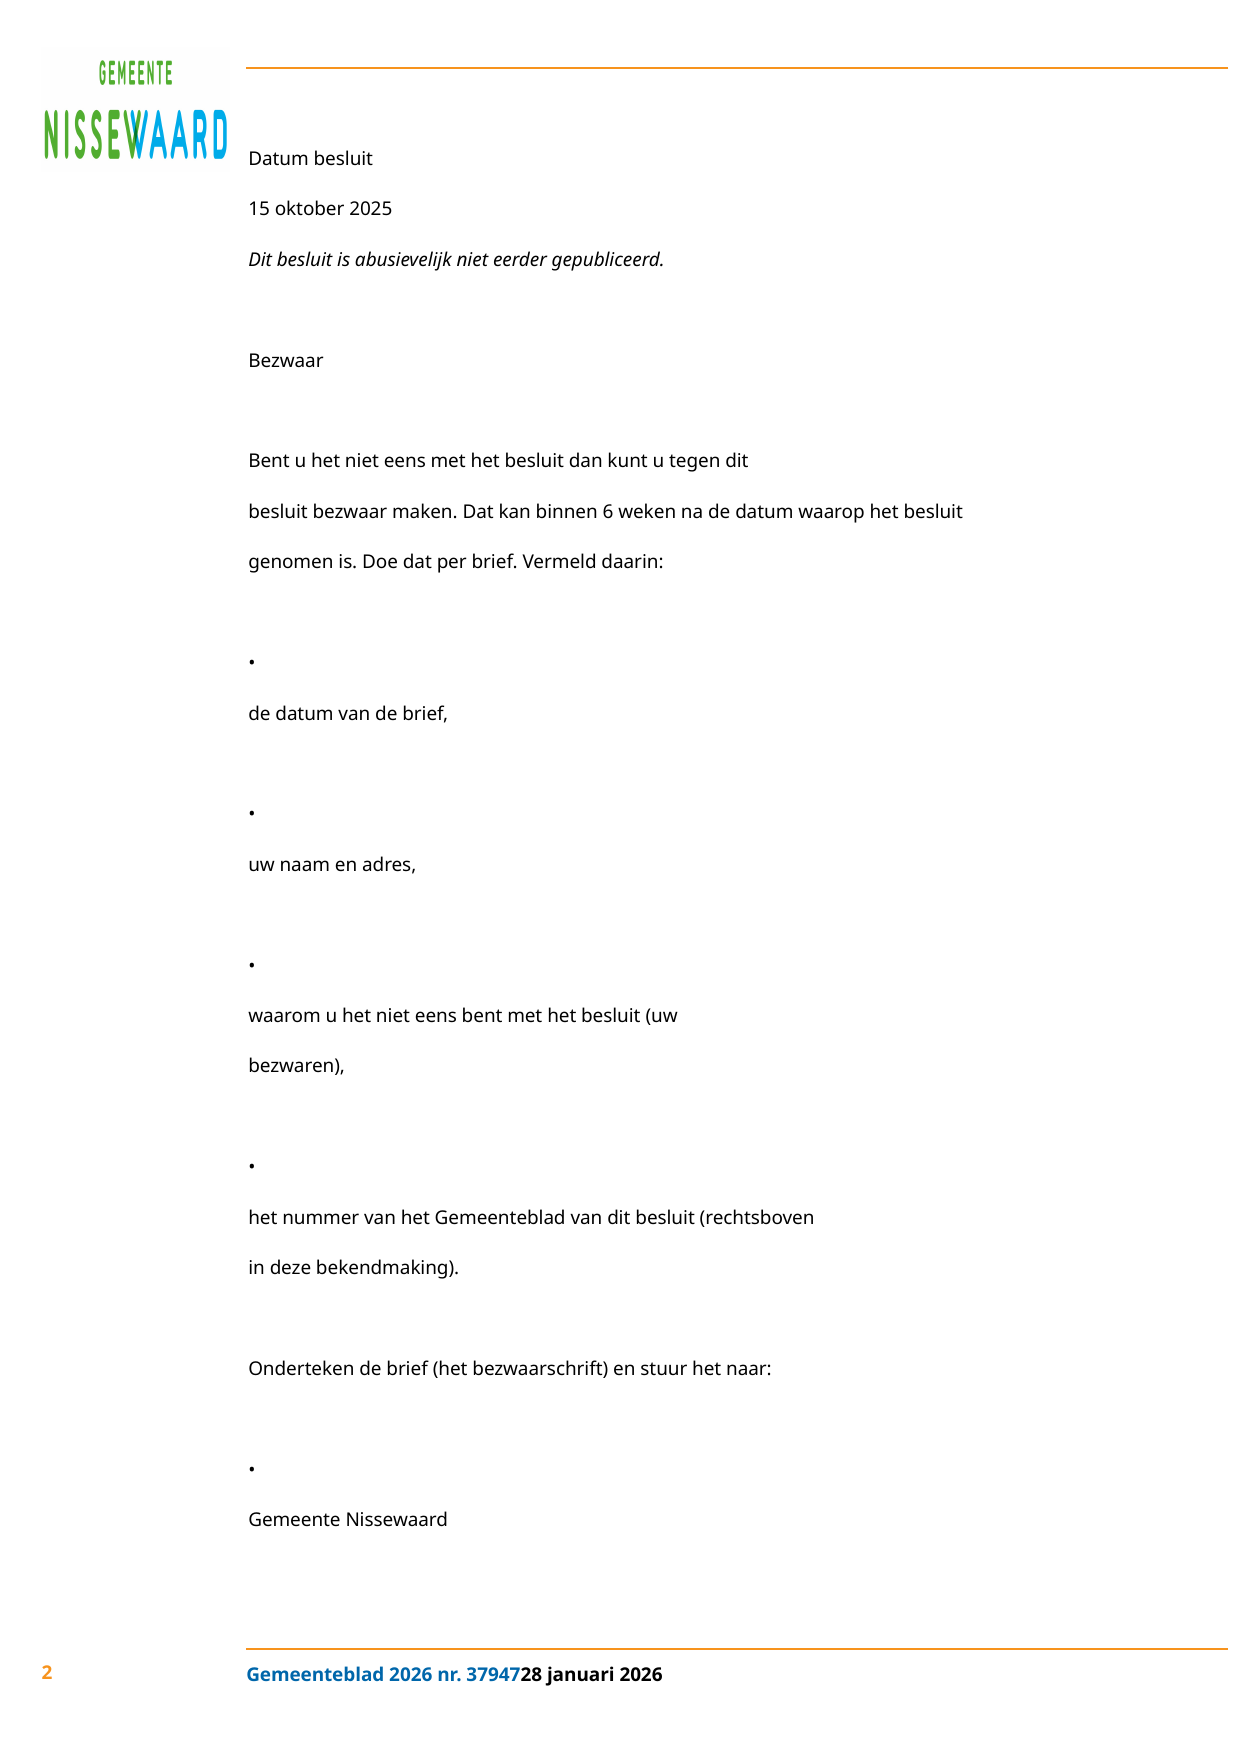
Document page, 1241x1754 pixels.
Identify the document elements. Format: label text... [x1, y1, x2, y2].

picture [41, 47, 231, 172]
text bezwaren), [248, 1053, 1152, 1078]
text • [248, 1456, 1152, 1482]
text genomen is. Doe dat per brief. Vermeld daarin: [248, 548, 1152, 574]
text Bent u het niet eens met het besluit dan kunt u tegen dit [248, 448, 1152, 473]
text Bezwaar [248, 347, 1152, 373]
text besluit bezwaar maken. Dat kan binnen 6 weken na de datum waarop het besluit [248, 498, 1152, 524]
text • [248, 952, 1152, 978]
text Datum besluit [248, 145, 1152, 171]
text Gemeente Nissewaard [248, 1506, 1152, 1532]
text • [248, 801, 1152, 826]
text in deze bekendmaking). [248, 1254, 1152, 1280]
text 15 oktober 2025 [248, 196, 1152, 221]
text • [248, 649, 1152, 675]
text uw naam en adres, [248, 851, 1152, 877]
text waarom u het niet eens bent met het besluit (uw [248, 1002, 1152, 1028]
text Dit besluit is abusievelijk niet eerder gepubliceerd. [248, 246, 1152, 272]
text de datum van de brief, [248, 700, 1152, 726]
text het nummer van het Gemeenteblad van dit besluit (rechtsboven [248, 1204, 1152, 1230]
text • [248, 1153, 1152, 1179]
text Onderteken de brief (het bezwaarschrift) en stuur het naar: [248, 1355, 1152, 1381]
